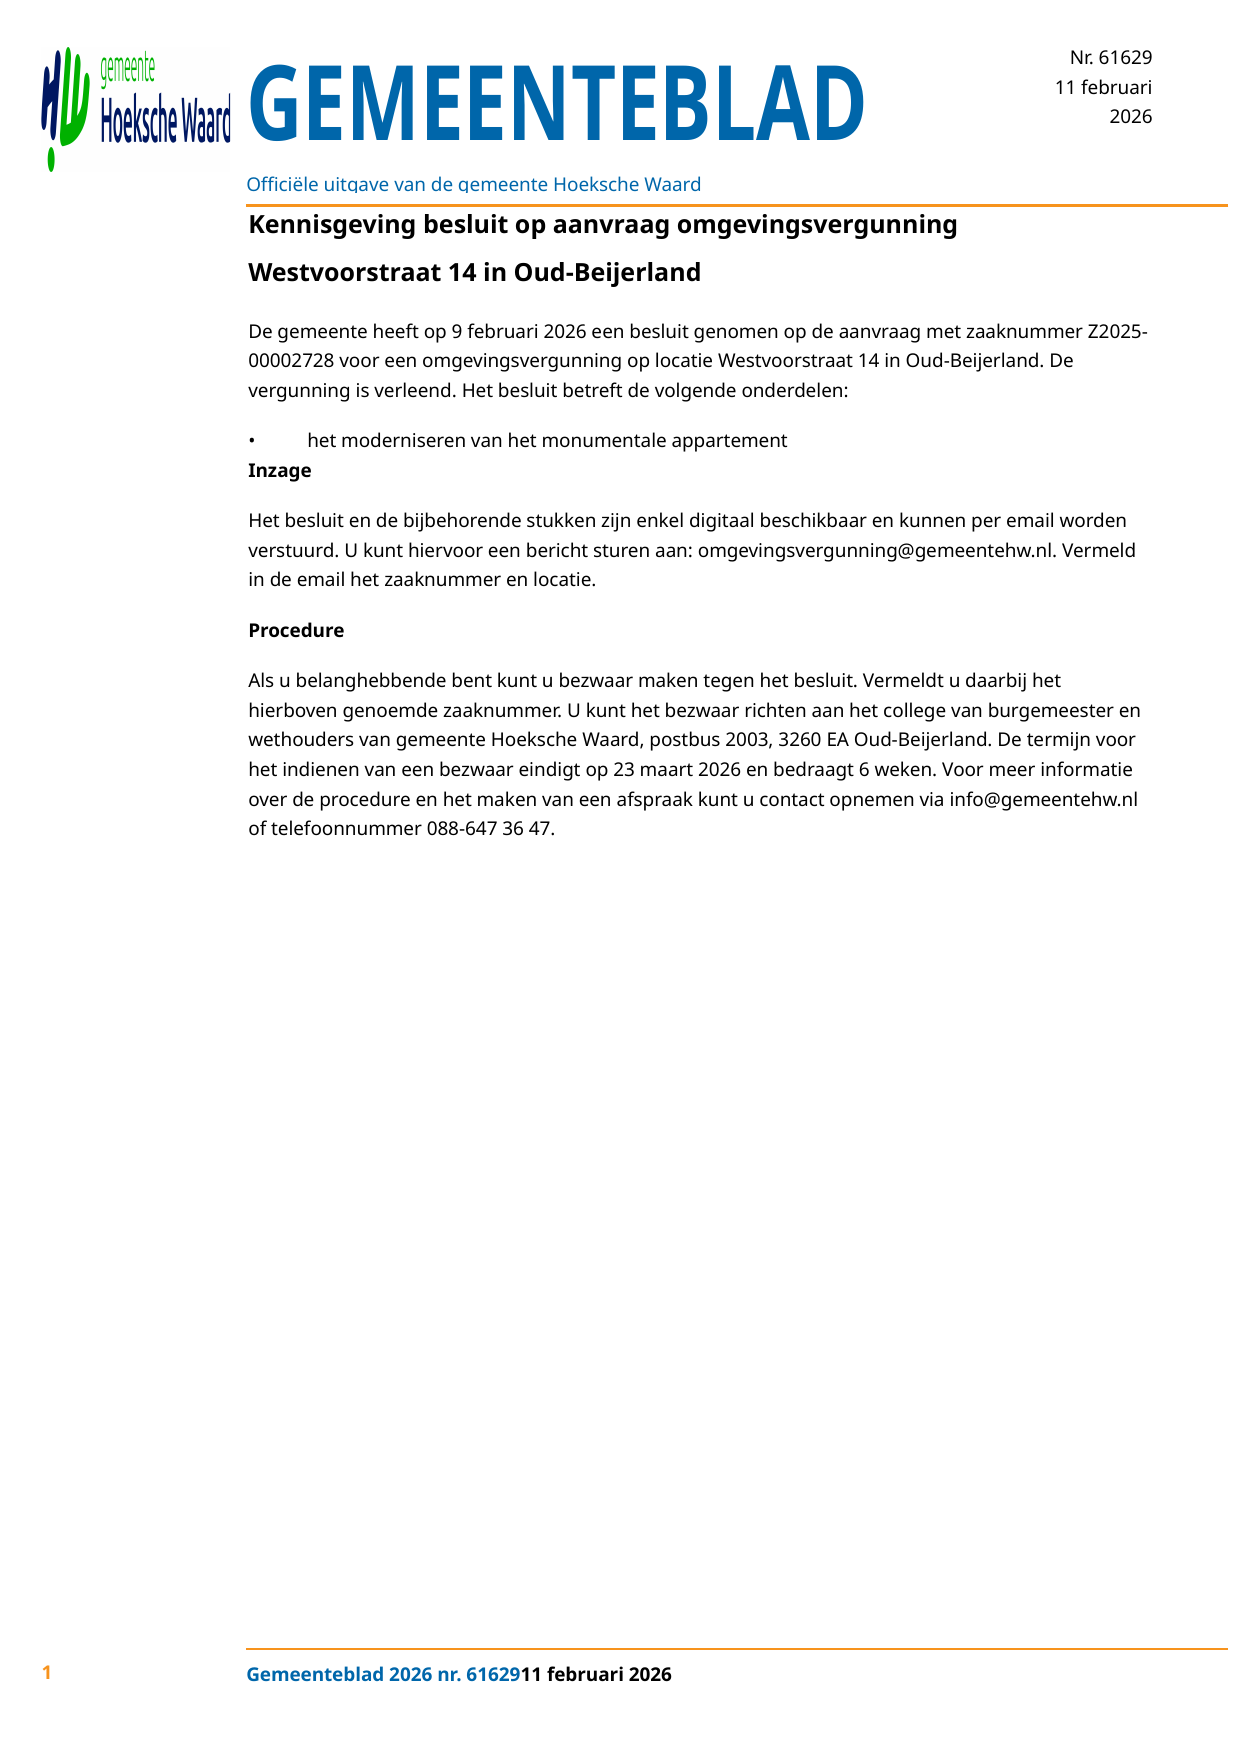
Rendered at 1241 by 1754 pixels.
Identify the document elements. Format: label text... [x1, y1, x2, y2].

list het moderniseren van het monumentale appartement [248, 427, 1152, 453]
text Het besluit en de bijbehorende stukken zijn enkel digitaal beschikbaar en kunnen per email worden verstuurd. U kunt hiervoor een bericht sturen aan: omgevingsvergunning@gemeentehw.nl. Vermeld in de email het zaaknummer en locatie. [248, 507, 1152, 592]
text Inzage [248, 457, 1152, 483]
text Als u belanghebbende bent kunt u bezwaar maken tegen het besluit. Vermeldt u daarbij het hierboven genoemde zaaknummer. U kunt het bezwaar richten aan het college van burgemeester en wethouders van gemeente Hoeksche Waard, postbus 2003, 3260 EA Oud-Beijerland. De termijn voor het indienen van een bezwaar eindigt op 23 maart 2026 en bedraagt 6 weken. Voor meer informatie over de procedure en het maken van een afspraak kunt u contact opnemen via info@gemeentehw.nl of telefoonnummer 088-647 36 47. [248, 667, 1152, 841]
picture [41, 47, 231, 172]
text Procedure [248, 617, 1152, 643]
text De gemeente heeft op 9 februari 2026 een besluit genomen op de aanvraag met zaaknummer Z2025-00002728 voor een omgevingsvergunning op locatie Westvoorstraat 14 in Oud-Beijerland. De vergunning is verleend. Het besluit betreft de volgende onderdelen: [248, 318, 1152, 403]
text Kennisgeving besluit op aanvraag omgevingsvergunning Westvoorstraat 14 in Oud-Beijerland [248, 207, 1152, 288]
